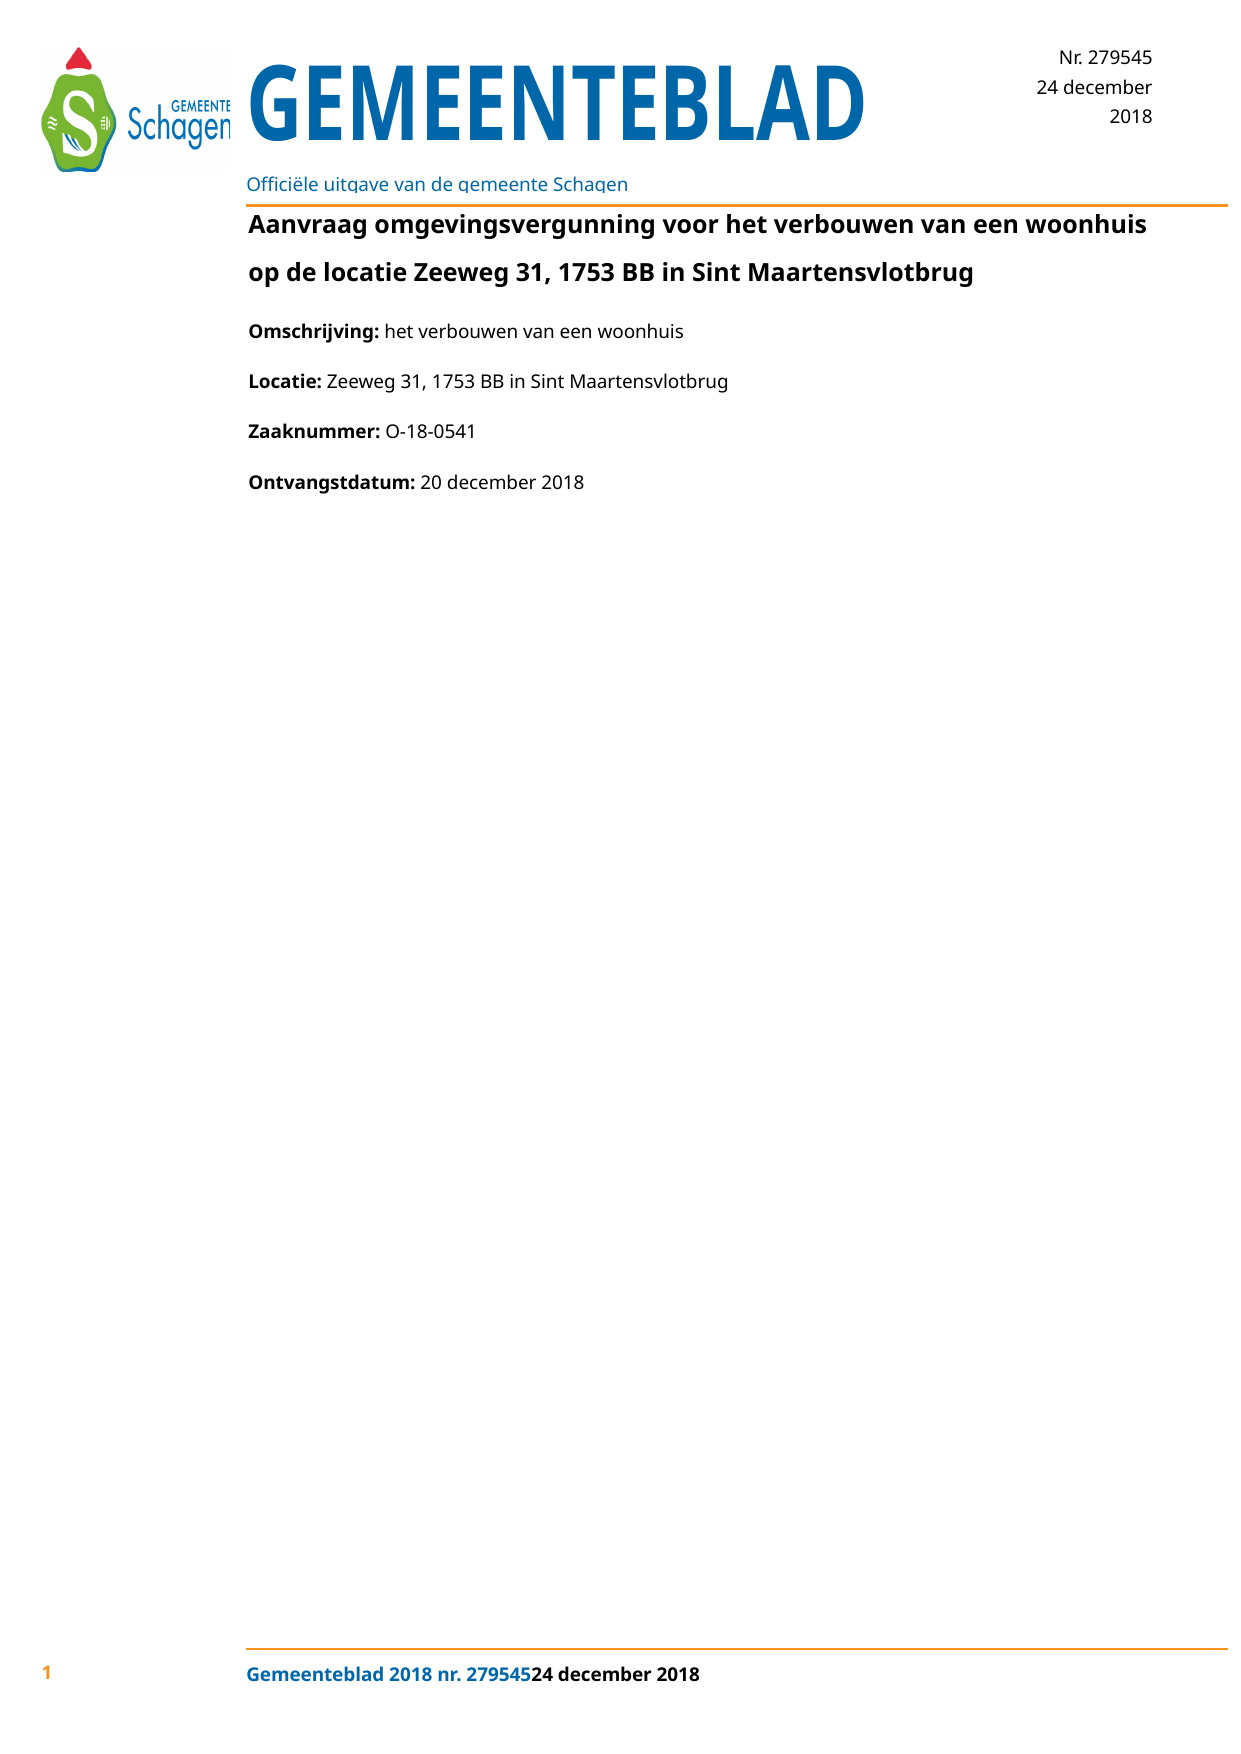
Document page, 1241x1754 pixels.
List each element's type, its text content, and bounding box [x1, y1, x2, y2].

picture [41, 47, 231, 172]
text Locatie: Zeeweg 31, 1753 BB in Sint Maartensvlotbrug [248, 368, 1152, 394]
text Omschrijving: het verbouwen van een woonhuis [248, 318, 1152, 344]
text Zaaknummer: O-18-0541 [248, 419, 1152, 444]
text Ontvangstdatum: 20 december 2018 [248, 469, 1152, 495]
text Aanvraag omgevingsvergunning voor het verbouwen van een woonhuis op de locatie Zeeweg 31, 1753 BB in Sint Maartensvlotbrug [248, 207, 1152, 288]
